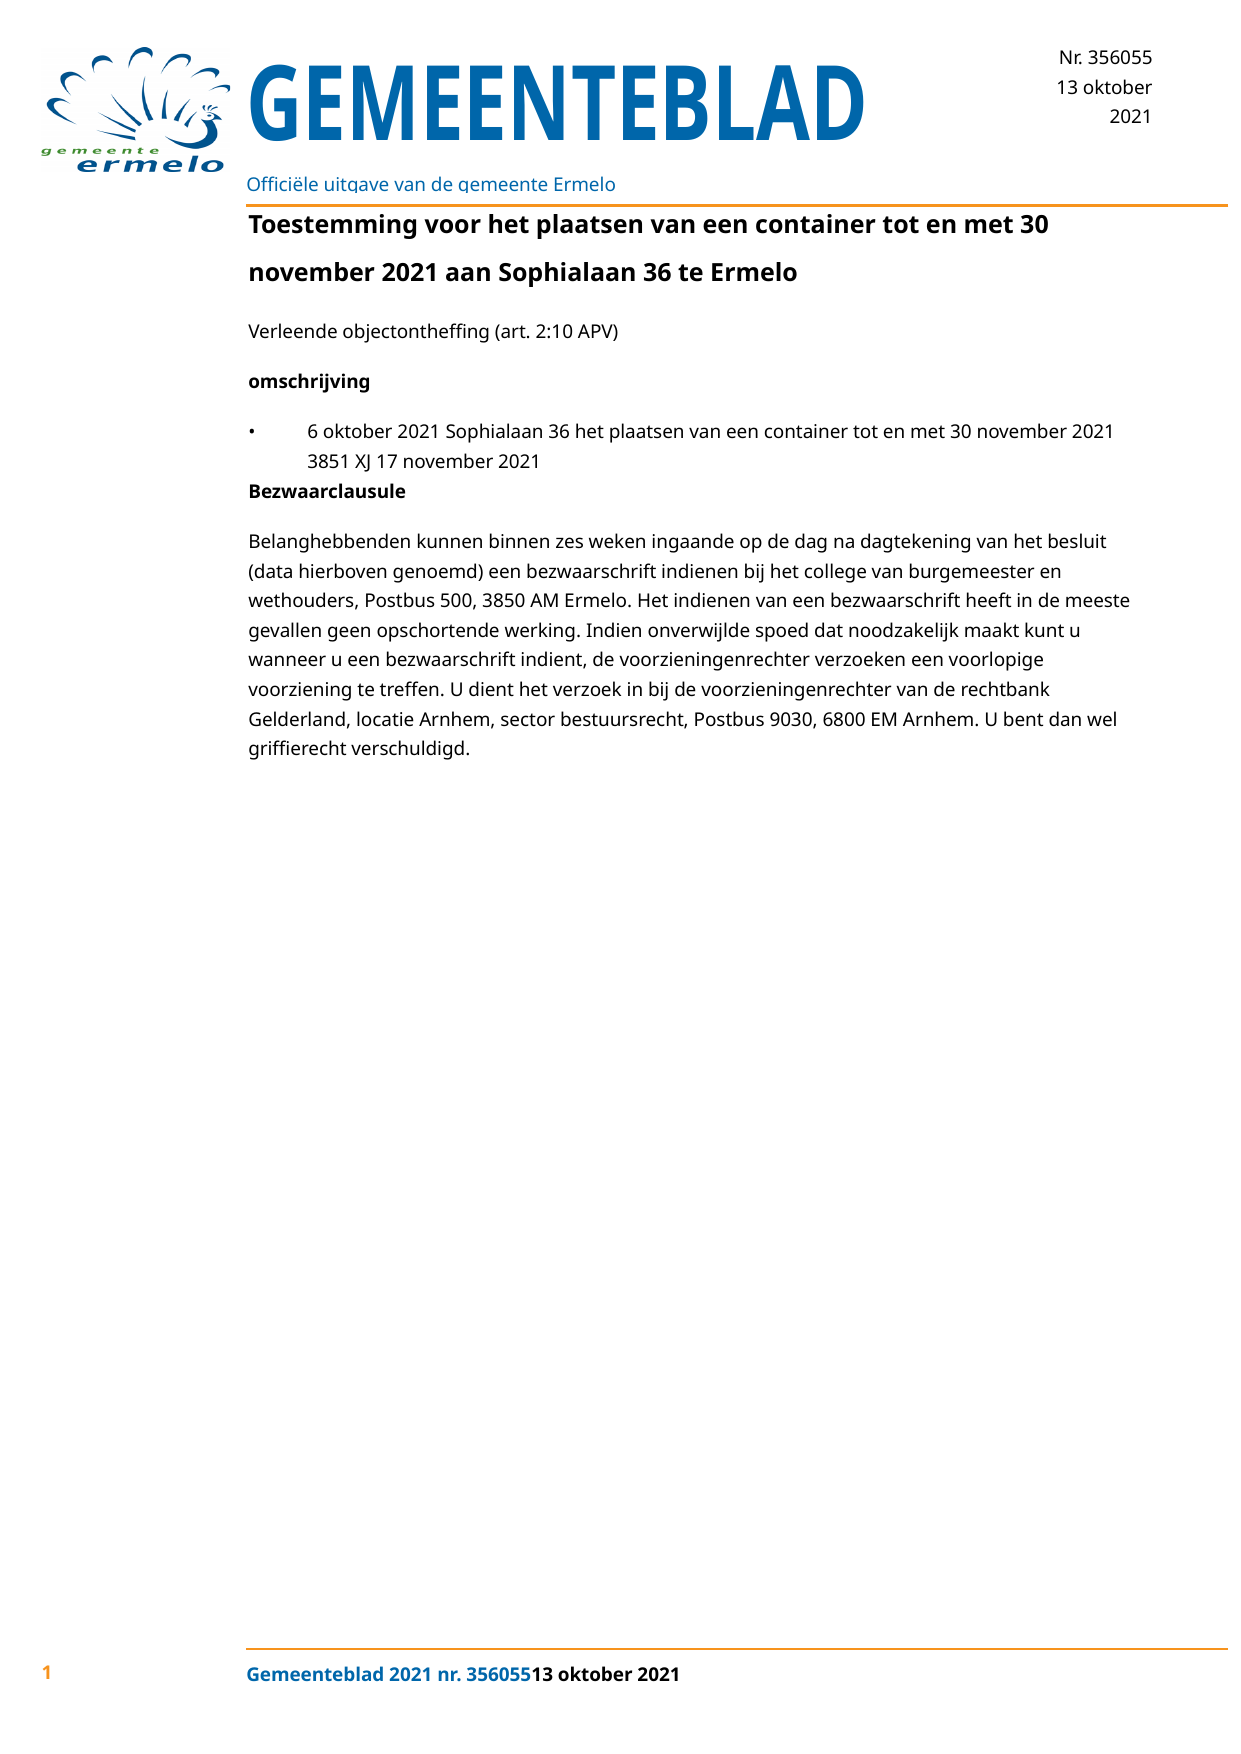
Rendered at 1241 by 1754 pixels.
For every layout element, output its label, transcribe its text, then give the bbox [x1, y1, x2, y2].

text Belanghebbenden kunnen binnen zes weken ingaande op de dag na dagtekening van het besluit (data hierboven genoemd) een bezwaarschrift indienen bij het college van burgemeester en wethouders, Postbus 500, 3850 AM Ermelo. Het indienen van een bezwaarschrift heeft in de meeste gevallen geen opschortende werking. Indien onverwijlde spoed dat noodzakelijk maakt kunt u wanneer u een bezwaarschrift indient, de voorzieningenrechter verzoeken een voorlopige voorziening te treffen. U dient het verzoek in bij de voorzieningenrechter van de rechtbank Gelderland, locatie Arnhem, sector bestuursrecht, Postbus 9030, 6800 EM Arnhem. U bent dan wel griffierecht verschuldigd. [248, 528, 1152, 761]
list 6 oktober 2021 Sophialaan 36 het plaatsen van een container tot en met 30 november 2021 3851 XJ 17 november 2021 [248, 419, 1152, 474]
picture [41, 47, 231, 172]
text Bezwaarclausule [248, 478, 1152, 504]
text Verleende objectontheffing (art. 2:10 APV) [248, 318, 1152, 344]
text Toestemming voor het plaatsen van een container tot en met 30 november 2021 aan Sophialaan 36 te Ermelo [248, 207, 1152, 288]
text omschrijving [248, 368, 1152, 394]
